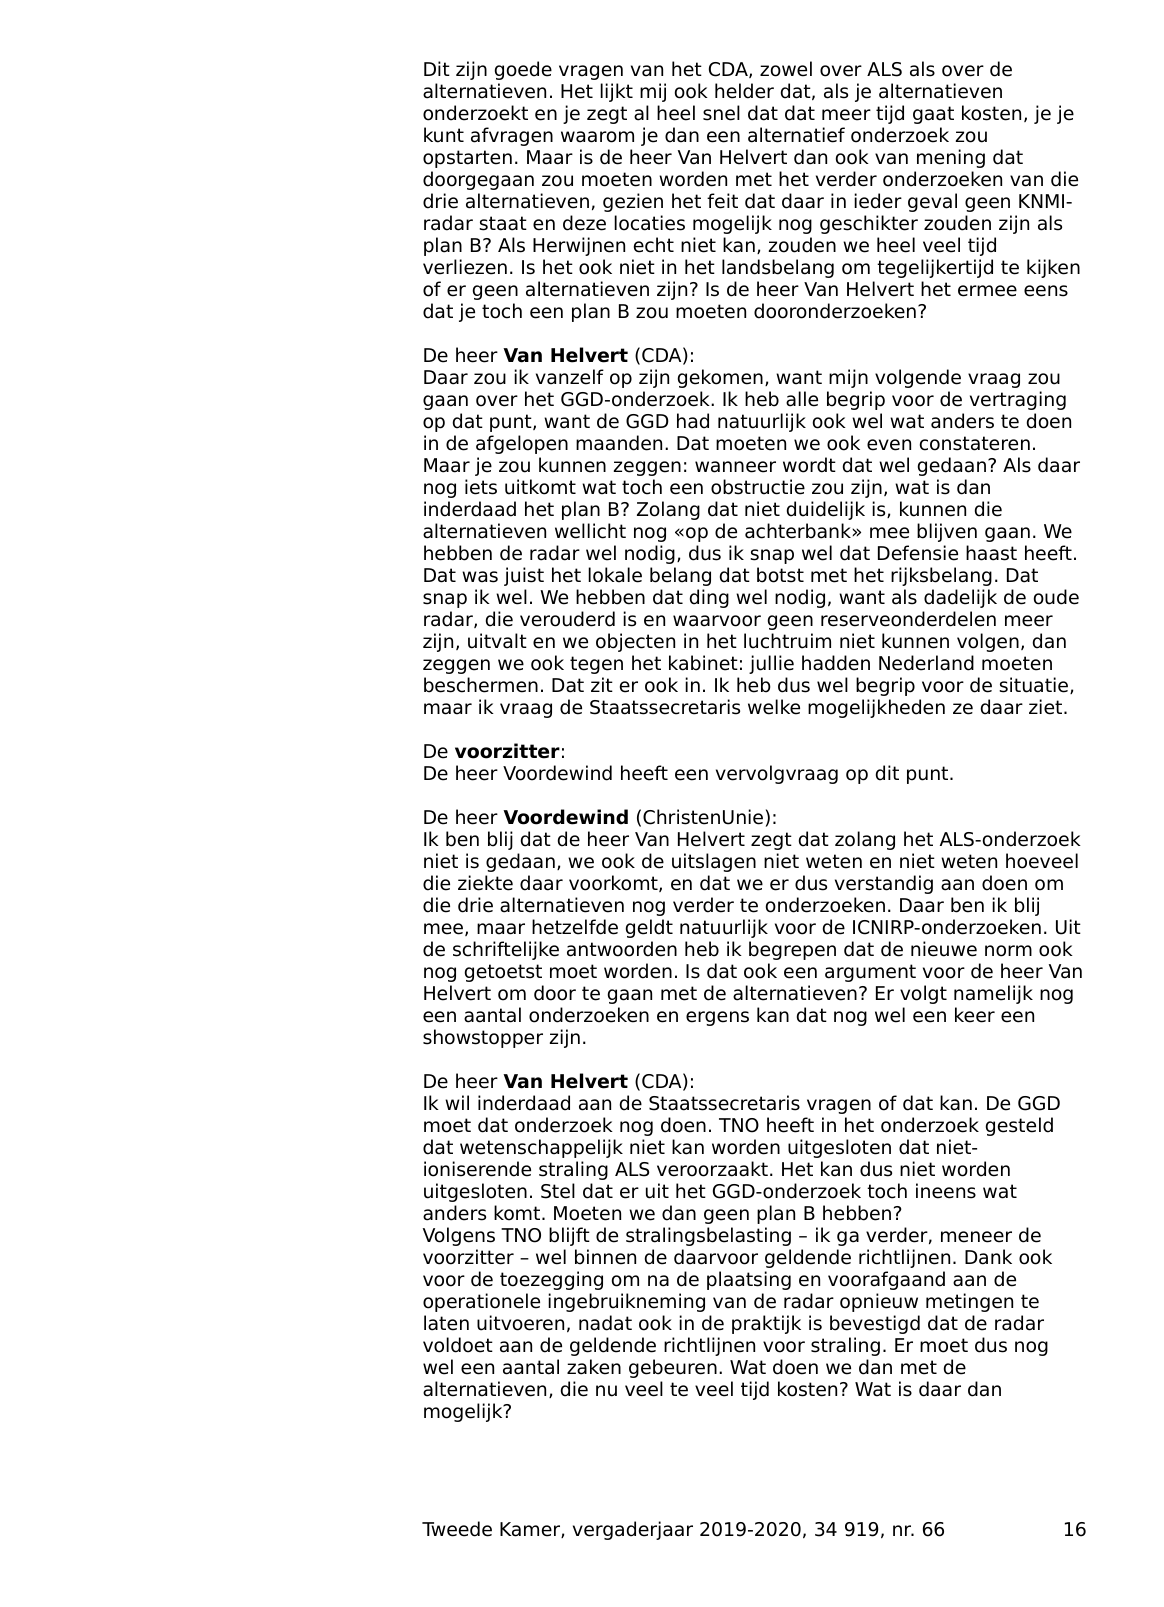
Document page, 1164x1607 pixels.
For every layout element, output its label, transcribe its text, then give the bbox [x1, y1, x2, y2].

text Ik ben blij dat de heer Van Helvert zegt dat zolang het ALS-onderzoek niet is gedaan, we ook de uitslagen niet weten en niet weten hoeveel die ziekte daar voorkomt, en dat we er dus verstandig aan doen om die drie alternatieven nog verder te onderzoeken. Daar ben ik blij mee, maar hetzelfde geldt natuurlijk voor de ICNIRP-onderzoeken. Uit de schriftelijke antwoorden heb ik begrepen dat de nieuwe norm ook nog getoetst moet worden. Is dat ook een argument voor de heer Van Helvert om door te gaan met de alternatieven? Er volgt namelijk nog een aantal onderzoeken en ergens kan dat nog wel een keer een showstopper zijn. [422, 829, 1087, 1049]
text De heer Voordewind heeft een vervolgvraag op dit punt. [422, 763, 1087, 785]
text De heer Voordewind (ChristenUnie): [422, 807, 1087, 829]
text Daar zou ik vanzelf op zijn gekomen, want mijn volgende vraag zou gaan over het GGD-onderzoek. Ik heb alle begrip voor de vertraging op dat punt, want de GGD had natuurlijk ook wel wat anders te doen in de afgelopen maanden. Dat moeten we ook even constateren. Maar je zou kunnen zeggen: wanneer wordt dat wel gedaan? Als daar nog iets uitkomt wat toch een obstructie zou zijn, wat is dan inderdaad het plan B? Zolang dat niet duidelijk is, kunnen die alternatieven wellicht nog «op de achterbank» mee blijven gaan. We hebben de radar wel nodig, dus ik snap wel dat Defensie haast heeft. Dat was juist het lokale belang dat botst met het rijksbelang. Dat snap ik wel. We hebben dat ding wel nodig, want als dadelijk de oude radar, die verouderd is en waarvoor geen reserveonderdelen meer zijn, uitvalt en we objecten in het luchtruim niet kunnen volgen, dan zeggen we ook tegen het kabinet: jullie hadden Nederland moeten beschermen. Dat zit er ook in. Ik heb dus wel begrip voor de situatie, maar ik vraag de Staatssecretaris welke mogelijkheden ze daar ziet. [422, 367, 1087, 719]
text De heer Van Helvert (CDA): [422, 1071, 1087, 1093]
text Ik wil inderdaad aan de Staatssecretaris vragen of dat kan. De GGD moet dat onderzoek nog doen. TNO heeft in het onderzoek gesteld dat wetenschappelijk niet kan worden uitgesloten dat niet-ioniserende straling ALS veroorzaakt. Het kan dus niet worden uitgesloten. Stel dat er uit het GGD-onderzoek toch ineens wat anders komt. Moeten we dan geen plan B hebben? [422, 1093, 1087, 1225]
text Volgens TNO blijft de stralingsbelasting – ik ga verder, meneer de voorzitter – wel binnen de daarvoor geldende richtlijnen. Dank ook voor de toezegging om na de plaatsing en voorafgaand aan de operationele ingebruikneming van de radar opnieuw metingen te laten uitvoeren, nadat ook in de praktijk is bevestigd dat de radar voldoet aan de geldende richtlijnen voor straling. Er moet dus nog wel een aantal zaken gebeuren. Wat doen we dan met de alternatieven, die nu veel te veel tijd kosten? Wat is daar dan mogelijk? [422, 1225, 1087, 1423]
text Dit zijn goede vragen van het CDA, zowel over ALS als over de alternatieven. Het lijkt mij ook helder dat, als je alternatieven onderzoekt en je zegt al heel snel dat dat meer tijd gaat kosten, je je kunt afvragen waarom je dan een alternatief onderzoek zou opstarten. Maar is de heer Van Helvert dan ook van mening dat doorgegaan zou moeten worden met het verder onderzoeken van die drie alternatieven, gezien het feit dat daar in ieder geval geen KNMI-radar staat en deze locaties mogelijk nog geschikter zouden zijn als plan B? Als Herwijnen echt niet kan, zouden we heel veel tijd verliezen. Is het ook niet in het landsbelang om tegelijkertijd te kijken of er geen alternatieven zijn? Is de heer Van Helvert het ermee eens dat je toch een plan B zou moeten dooronderzoeken? [422, 59, 1087, 323]
text De heer Van Helvert (CDA): [422, 345, 1087, 367]
text De voorzitter: [422, 741, 1087, 763]
